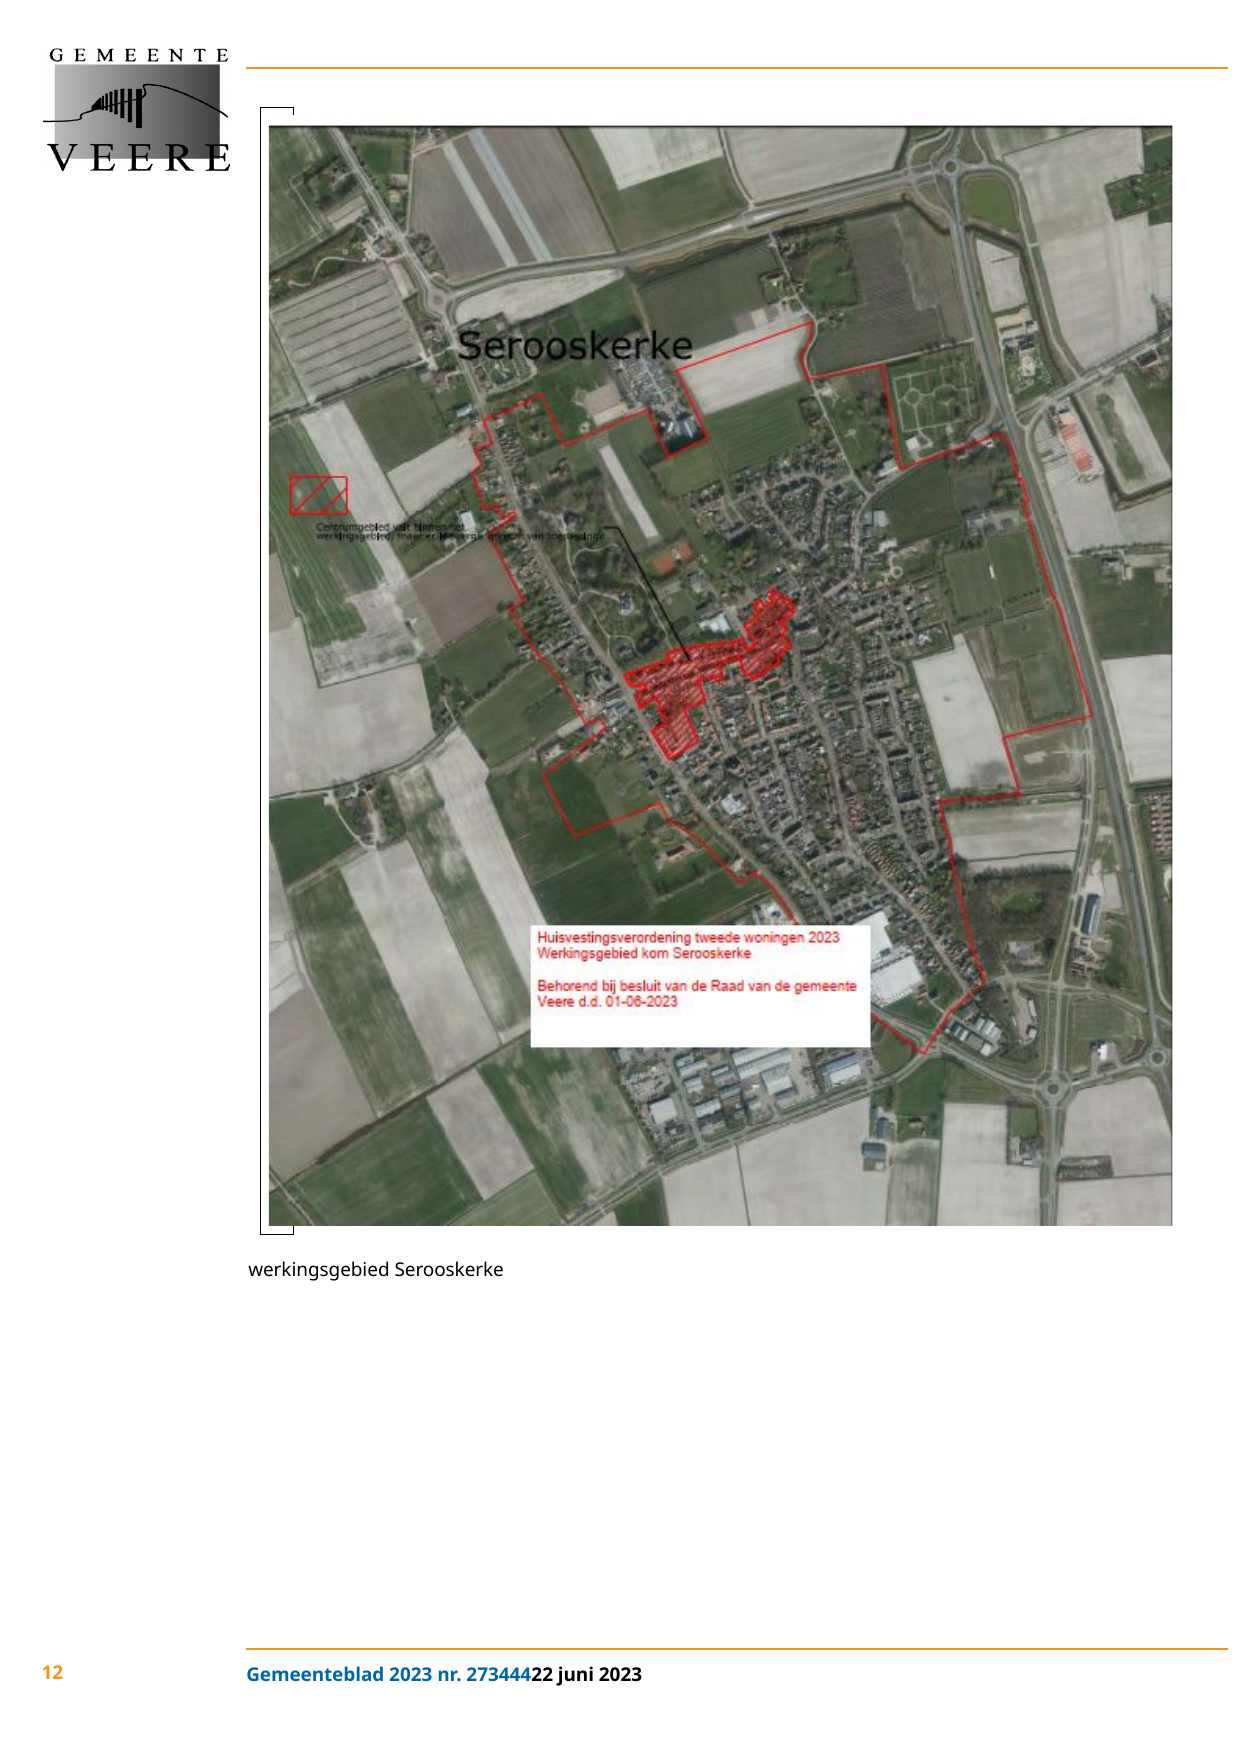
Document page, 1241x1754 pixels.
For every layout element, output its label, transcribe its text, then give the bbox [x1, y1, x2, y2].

picture [268, 115, 1173, 1226]
text werkingsgebied Serooskerke [248, 1256, 1152, 1281]
picture [41, 47, 231, 172]
